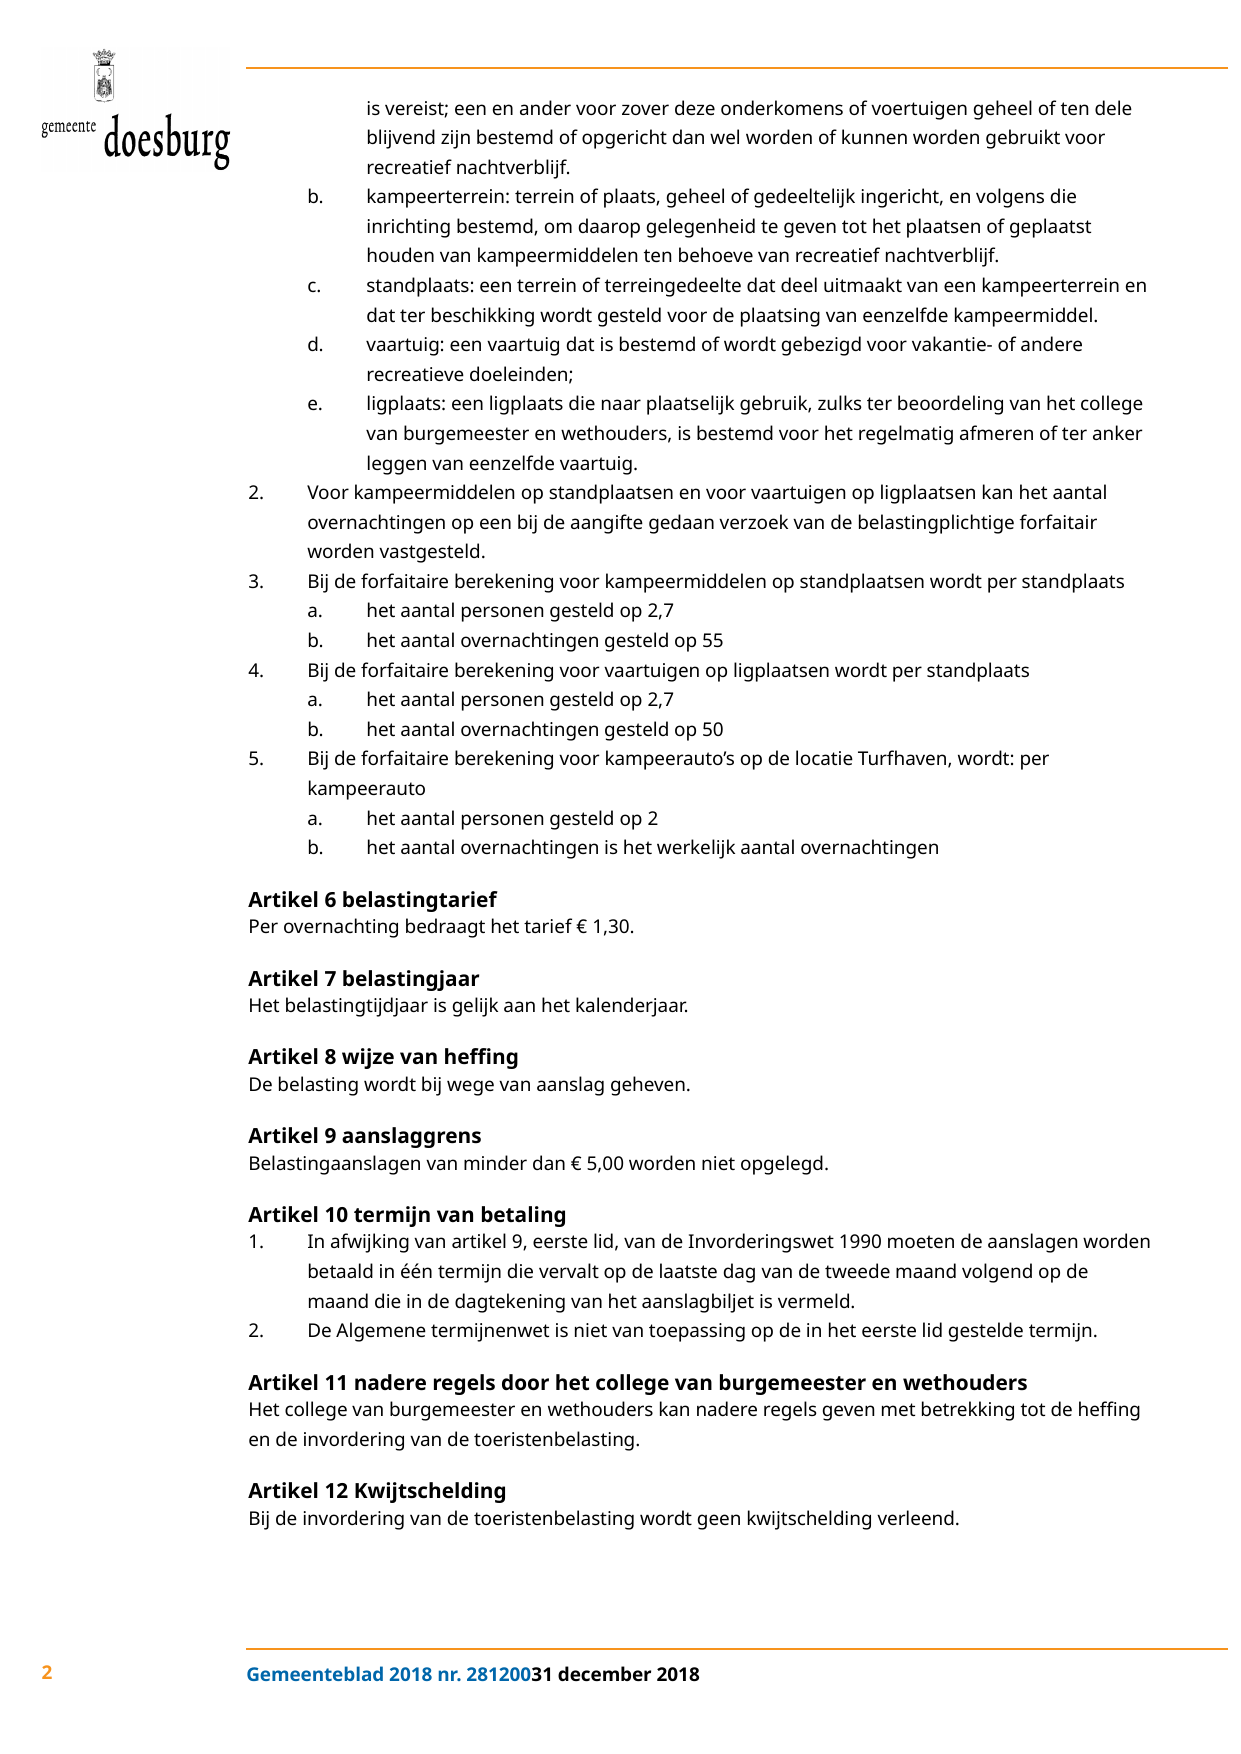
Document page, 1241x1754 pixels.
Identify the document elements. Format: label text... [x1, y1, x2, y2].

list Bij de forfaitaire berekening voor kampeermiddelen op standplaatsen wordt per standplaats [248, 568, 1152, 594]
text Artikel 10 termijn van betaling [248, 1200, 1152, 1229]
list het aantal overnachtingen gesteld op 55 [307, 627, 1152, 653]
list het aantal overnachtingen is het werkelijk aantal overnachtingen [307, 834, 1152, 860]
list het aantal overnachtingen gesteld op 50 [307, 716, 1152, 742]
text Artikel 8 wijze van heffing [248, 1042, 1152, 1071]
text Artikel 12 Kwijtschelding [248, 1476, 1152, 1505]
list vaartuig: een vaartuig dat is bestemd of wordt gebezigd voor vakantie- of andere recreatieve doeleinden; [307, 331, 1152, 387]
list In afwijking van artikel 9, eerste lid, van de Invorderingswet 1990 moeten de aanslagen worden betaald in één termijn die vervalt op de laatste dag van de tweede maand volgend op de maand die in de dagtekening van het aanslagbiljet is vermeld. [248, 1229, 1152, 1313]
list Bij de forfaitaire berekening voor kampeerauto’s op de locatie Turfhaven, wordt: per kampeerauto [248, 746, 1152, 801]
list Bij de forfaitaire berekening voor vaartuigen op ligplaatsen wordt per standplaats [248, 657, 1152, 683]
text Bij de invordering van de toeristenbelasting wordt geen kwijtschelding verleend. [248, 1505, 1152, 1530]
list is vereist; een en ander voor zover deze onderkomens of voertuigen geheel of ten dele blijvend zijn bestemd of opgericht dan wel worden of kunnen worden gebruikt voor recreatief nachtverblijf. [307, 95, 1152, 180]
text Artikel 11 nadere regels door het college van burgemeester en wethouders [248, 1368, 1152, 1396]
list kampeerterrein: terrein of plaats, geheel of gedeeltelijk ingericht, en volgens die inrichting bestemd, om daarop gelegenheid te geven tot het plaatsen of geplaatst houden van kampeermiddelen ten behoeve van recreatief nachtverblijf. [307, 183, 1152, 268]
list De Algemene termijnenwet is niet van toepassing op de in het eerste lid gestelde termijn. [248, 1317, 1152, 1343]
text Belastingaanslagen van minder dan € 5,00 worden niet opgelegd. [248, 1150, 1152, 1176]
list het aantal personen gesteld op 2 [307, 805, 1152, 831]
list ligplaats: een ligplaats die naar plaatselijk gebruik, zulks ter beoordeling van het college van burgemeester en wethouders, is bestemd voor het regelmatig afmeren of ter anker leggen van eenzelfde vaartuig. [307, 391, 1152, 476]
list Voor kampeermiddelen op standplaatsen en voor vaartuigen op ligplaatsen kan het aantal overnachtingen op een bij de aangifte gedaan verzoek van de belastingplichtige forfaitair worden vastgesteld. [248, 479, 1152, 564]
text Artikel 7 belastingjaar [248, 964, 1152, 992]
list het aantal personen gesteld op 2,7 [307, 686, 1152, 712]
text Het belastingtijdjaar is gelijk aan het kalenderjaar. [248, 992, 1152, 1018]
picture [41, 47, 231, 172]
list standplaats: een terrein of terreingedeelte dat deel uitmaakt van een kampeerterrein en dat ter beschikking wordt gesteld voor de plaatsing van eenzelfde kampeermiddel. [307, 272, 1152, 328]
text Artikel 9 aanslaggrens [248, 1121, 1152, 1150]
text De belasting wordt bij wege van aanslag geheven. [248, 1071, 1152, 1097]
text Het college van burgemeester en wethouders kan nadere regels geven met betrekking tot de heffing en de invordering van de toeristenbelasting. [248, 1396, 1152, 1452]
text Artikel 6 belastingtarief [248, 885, 1152, 913]
text Per overnachting bedraagt het tarief € 1,30. [248, 913, 1152, 939]
list het aantal personen gesteld op 2,7 [307, 598, 1152, 623]
